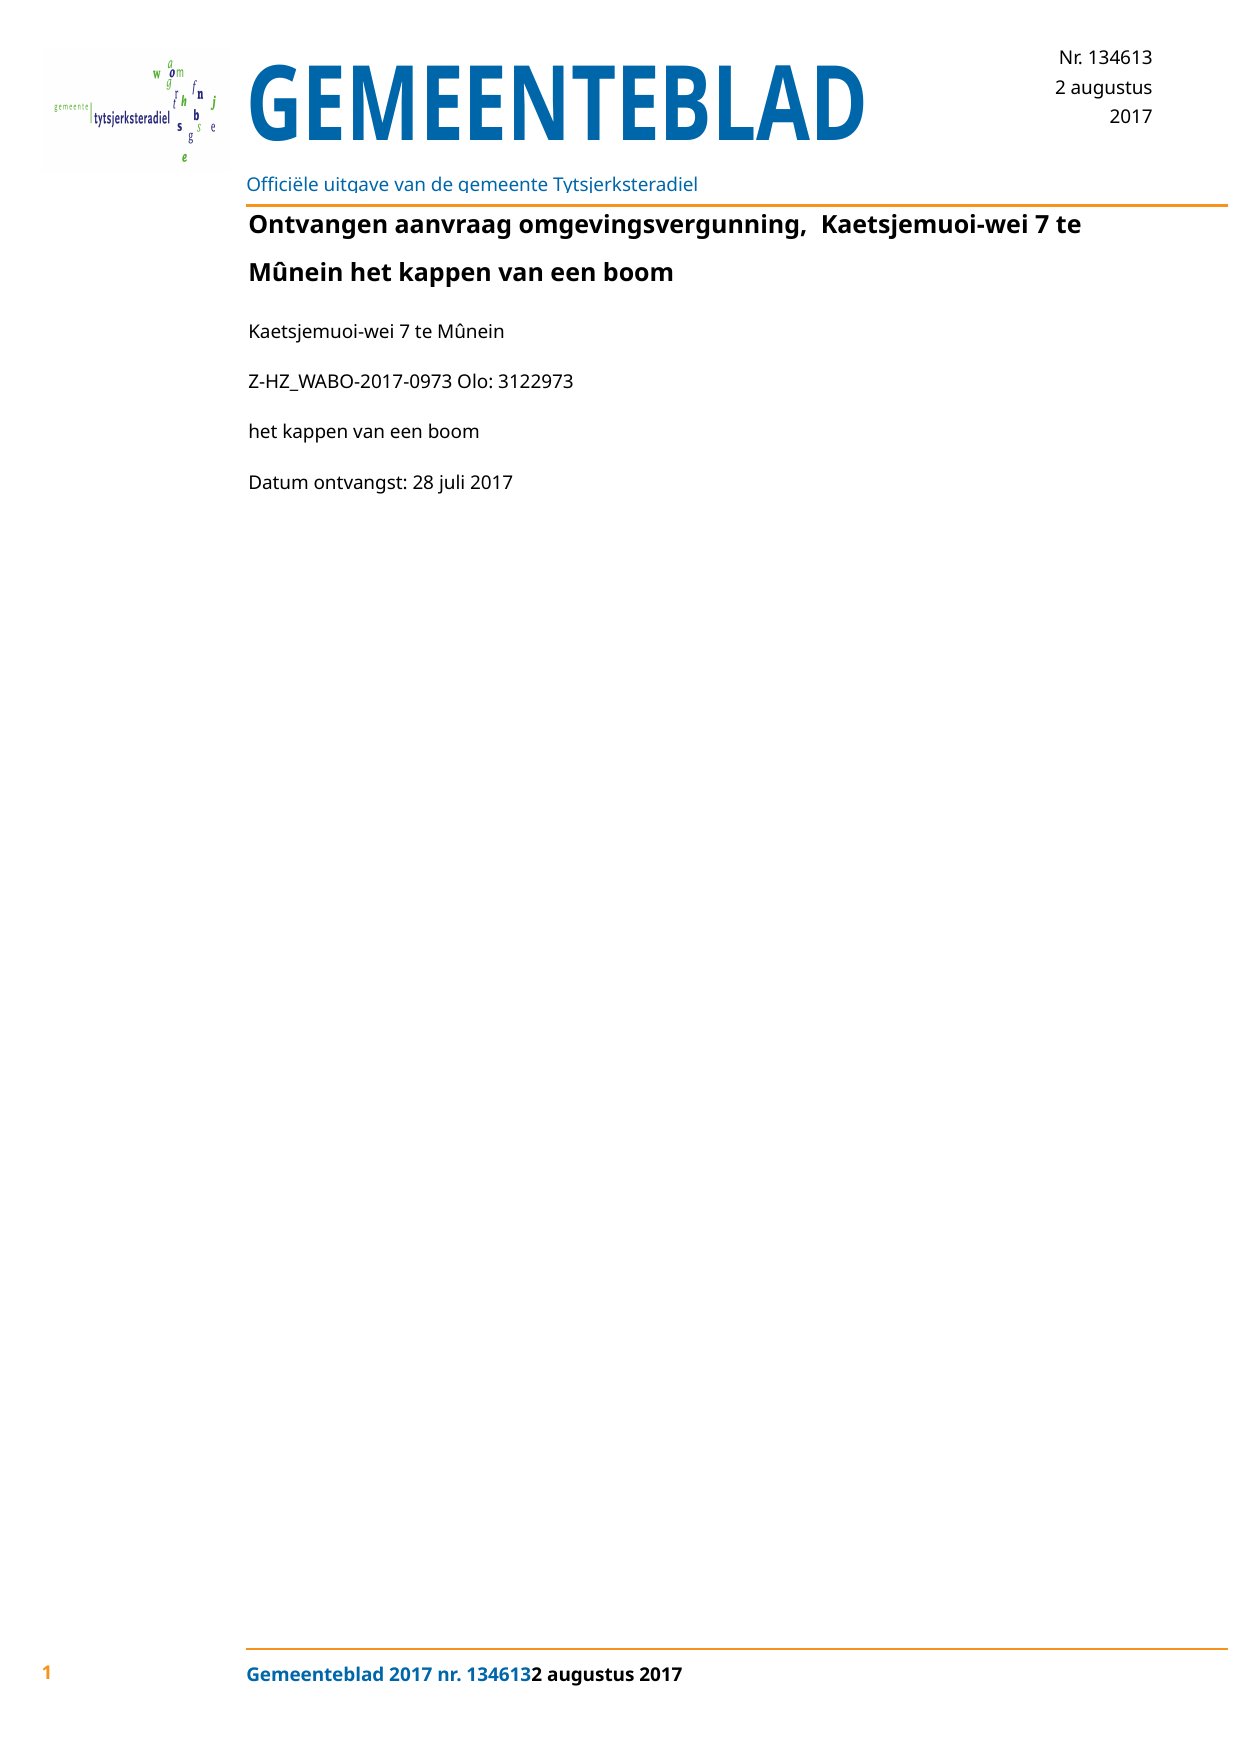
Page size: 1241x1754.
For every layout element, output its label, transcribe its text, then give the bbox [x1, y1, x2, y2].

text het kappen van een boom [248, 419, 1152, 444]
text Z-HZ_WABO-2017-0973 Olo: 3122973 [248, 368, 1152, 394]
text Datum ontvangst: 28 juli 2017 [248, 469, 1152, 495]
picture [41, 47, 231, 172]
text Ontvangen aanvraag omgevingsvergunning, Kaetsjemuoi-wei 7 te Mûnein het kappen van een boom [248, 207, 1152, 288]
text Kaetsjemuoi-wei 7 te Mûnein [248, 318, 1152, 344]
